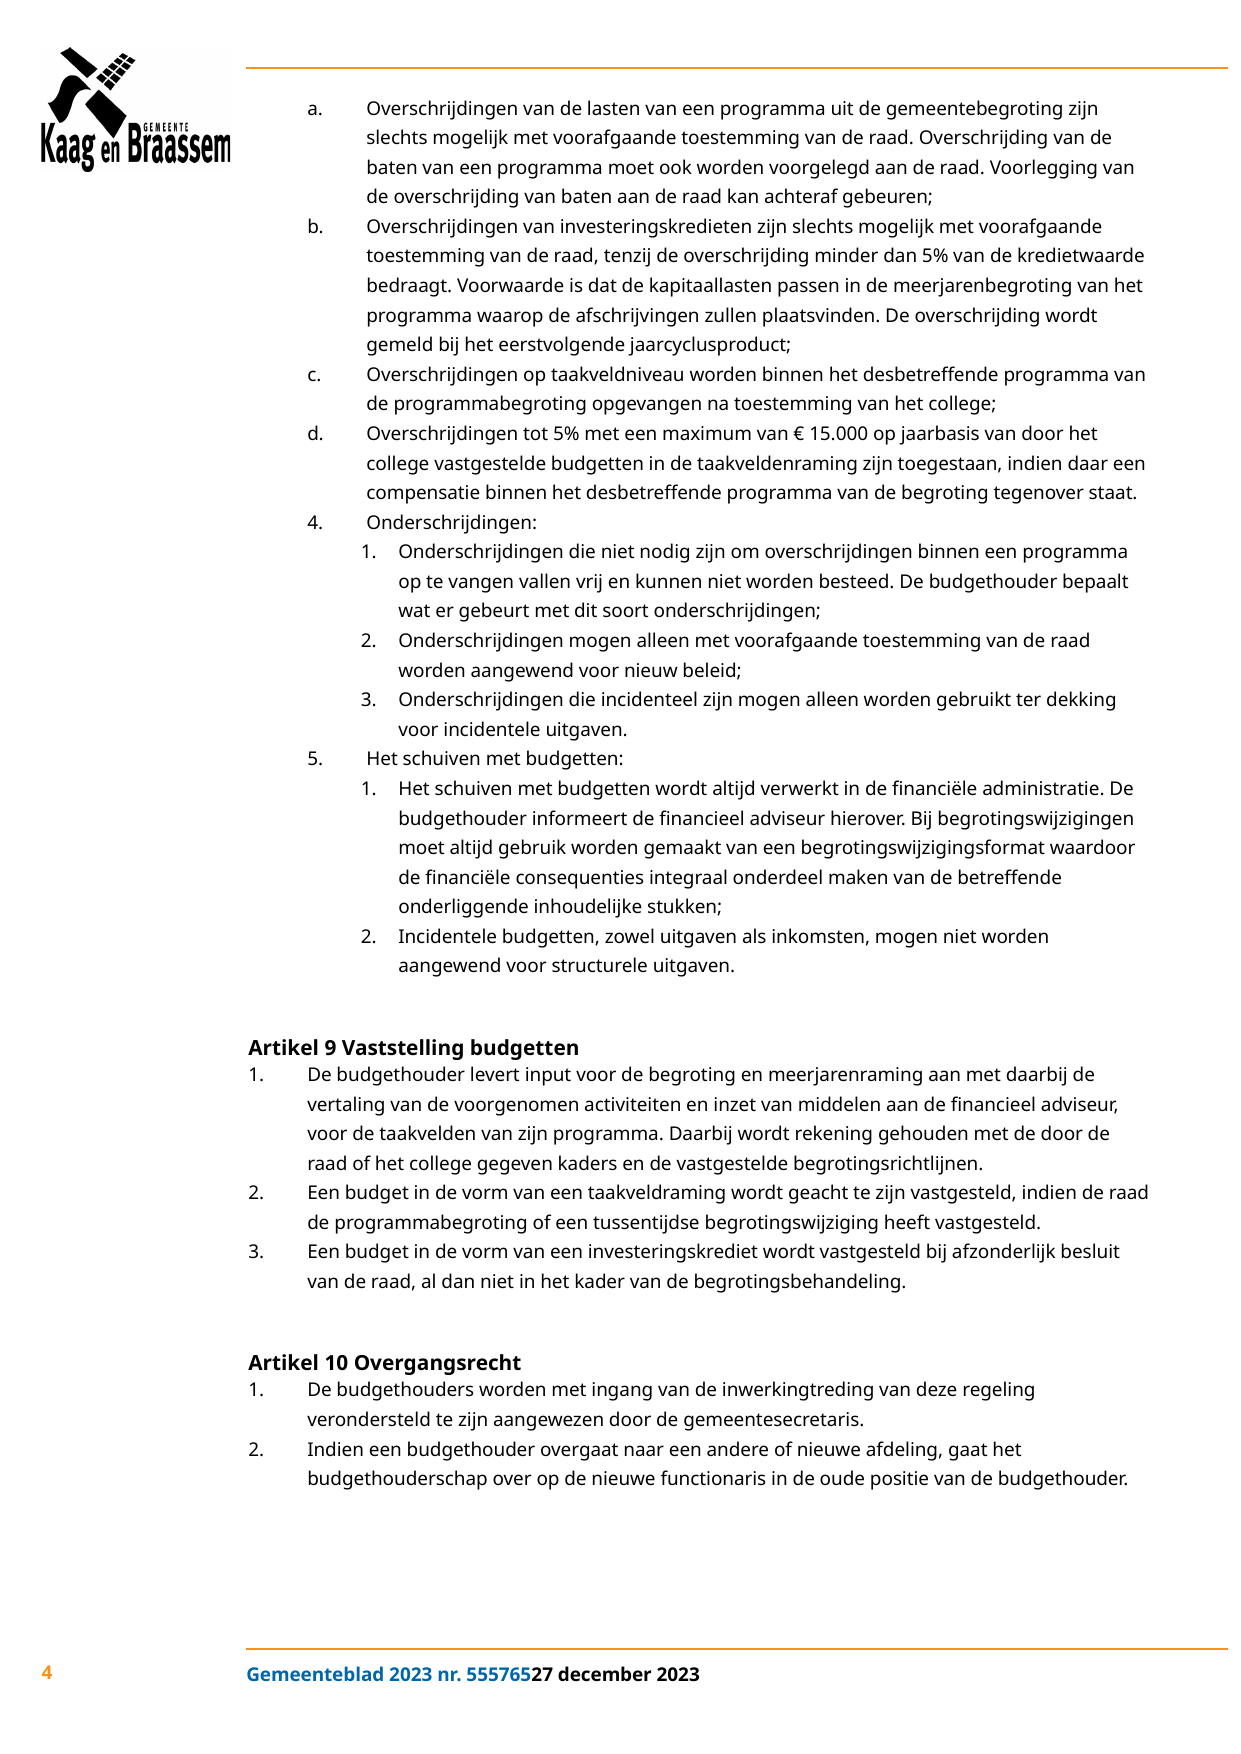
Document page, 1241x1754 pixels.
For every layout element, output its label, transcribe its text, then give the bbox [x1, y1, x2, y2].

list Het schuiven met budgetten wordt altijd verwerkt in de financiële administratie. De budgethouder informeert de financieel adviseur hierover. Bij begrotingswijzigingen moet altijd gebruik worden gemaakt van een begrotingswijzigingsformat waardoor de financiële consequenties integraal onderdeel maken van de betreffende onderliggende inhoudelijke stukken; [361, 775, 1152, 919]
list Onderschrijdingen die niet nodig zijn om overschrijdingen binnen een programma op te vangen vallen vrij en kunnen niet worden besteed. De budgethouder bepaalt wat er gebeurt met dit soort onderschrijdingen; [361, 538, 1152, 623]
list Overschrijdingen op taakveldniveau worden binnen het desbetreffende programma van de programmabegroting opgevangen na toestemming van het college; [307, 361, 1152, 416]
list Het schuiven met budgetten: [307, 746, 1152, 771]
list Onderschrijdingen mogen alleen met voorafgaande toestemming van de raad worden aangewend voor nieuw beleid; [361, 627, 1152, 683]
list Een budget in de vorm van een investeringskrediet wordt vastgesteld bij afzonderlijk besluit van de raad, al dan niet in het kader van de begrotingsbehandeling. [248, 1239, 1152, 1294]
list De budgethouders worden met ingang van de inwerkingtreding van deze regeling verondersteld te zijn aangewezen door de gemeentesecretaris. [248, 1377, 1152, 1432]
picture [41, 47, 231, 172]
list Onderschrijdingen die incidenteel zijn mogen alleen worden gebruikt ter dekking voor incidentele uitgaven. [361, 686, 1152, 742]
list Incidentele budgetten, zowel uitgaven als inkomsten, mogen niet worden aangewend voor structurele uitgaven. [361, 923, 1152, 978]
list Overschrijdingen van investeringskredieten zijn slechts mogelijk met voorafgaande toestemming van de raad, tenzij de overschrijding minder dan 5% van de kredietwaarde bedraagt. Voorwaarde is dat de kapitaallasten passen in de meerjarenbegroting van het programma waarop de afschrijvingen zullen plaatsvinden. De overschrijding wordt gemeld bij het eerstvolgende jaarcyclusproduct; [307, 213, 1152, 357]
text Artikel 10 Overgangsrecht [248, 1348, 1152, 1377]
list De budgethouder levert input voor de begroting en meerjarenraming aan met daarbij de vertaling van de voorgenomen activiteiten en inzet van middelen aan de financieel adviseur, voor de taakvelden van zijn programma. Daarbij wordt rekening gehouden met de door de raad of het college gegeven kaders en de vastgestelde begrotingsrichtlijnen. [248, 1061, 1152, 1176]
list Onderschrijdingen: [307, 509, 1152, 535]
list Overschrijdingen tot 5% met een maximum van € 15.000 op jaarbasis van door het college vastgestelde budgetten in de taakveldenraming zijn toegestaan, indien daar een compensatie binnen het desbetreffende programma van de begroting tegenover staat. [307, 420, 1152, 505]
list Een budget in de vorm van een taakveldraming wordt geacht te zijn vastgesteld, indien de raad de programmabegroting of een tussentijdse begrotingswijziging heeft vastgesteld. [248, 1179, 1152, 1235]
list Indien een budgethouder overgaat naar een andere of nieuwe afdeling, gaat het budgethouderschap over op de nieuwe functionaris in de oude positie van de budgethouder. [248, 1436, 1152, 1491]
text Artikel 9 Vaststelling budgetten [248, 1033, 1152, 1061]
list Overschrijdingen van de lasten van een programma uit de gemeentebegroting zijn slechts mogelijk met voorafgaande toestemming van de raad. Overschrijding van de baten van een programma moet ook worden voorgelegd aan de raad. Voorlegging van de overschrijding van baten aan de raad kan achteraf gebeuren; [307, 95, 1152, 209]
